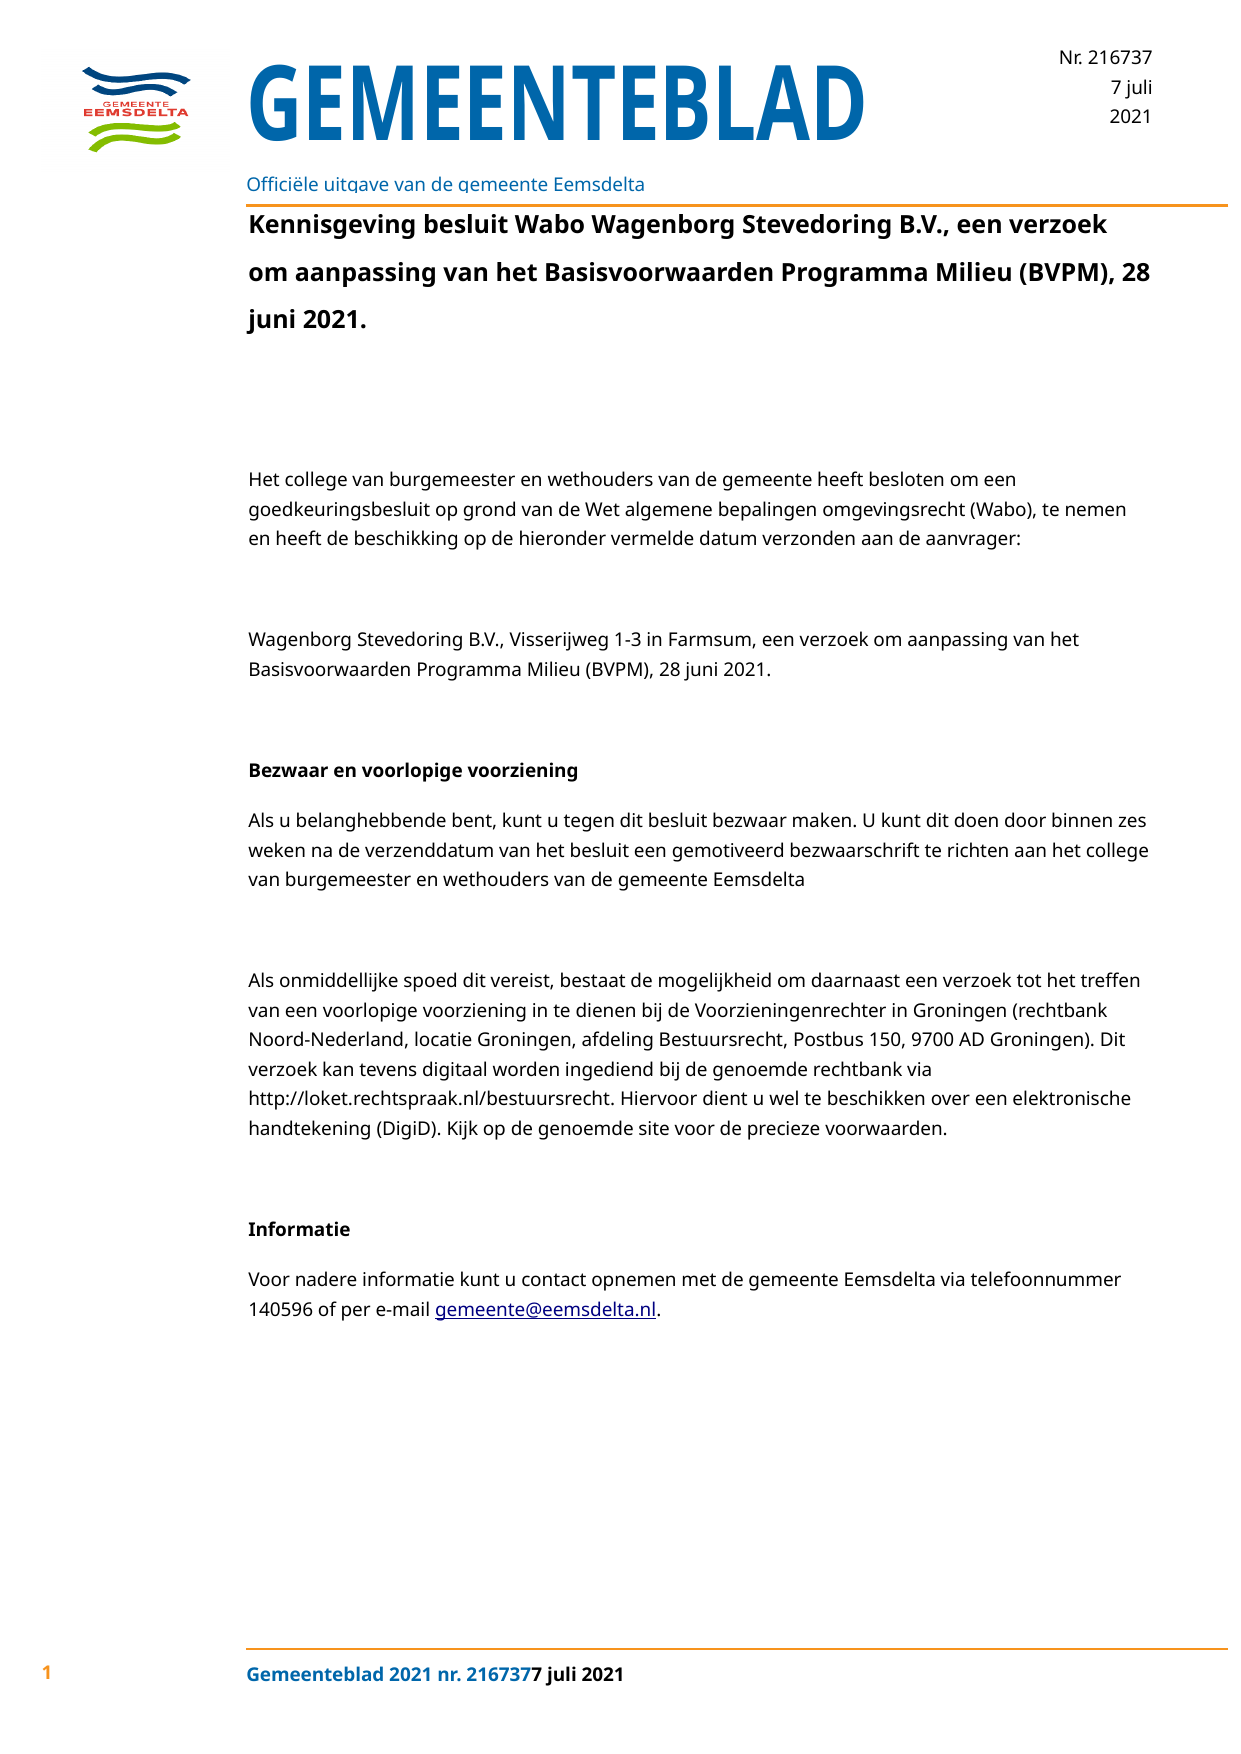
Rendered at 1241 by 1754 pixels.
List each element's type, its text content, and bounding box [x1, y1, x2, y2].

text Als u belanghebbende bent, kunt u tegen dit besluit bezwaar maken. U kunt dit doen door binnen zes weken na de verzenddatum van het besluit een gemotiveerd bezwaarschrift te richten aan het college van burgemeester en wethouders van de gemeente Eemsdelta [248, 807, 1152, 892]
text Het college van burgemeester en wethouders van de gemeente heeft besloten om een goedkeuringsbesluit op grond van de Wet algemene bepalingen omgevingsrecht (Wabo), te nemen en heeft de beschikking op de hieronder vermelde datum verzonden aan de aanvrager: [248, 466, 1152, 551]
text Als onmiddellijke spoed dit vereist, bestaat de mogelijkheid om daarnaast een verzoek tot het treffen van een voorlopige voorziening in te dienen bij de Voorzieningenrechter in Groningen (rechtbank Noord-Nederland, locatie Groningen, afdeling Bestuursrecht, Postbus 150, 9700 AD Groningen). Dit verzoek kan tevens digitaal worden ingediend bij de genoemde rechtbank via http://loket.rechtspraak.nl/bestuursrecht. Hiervoor dient u wel te beschikken over een elektronische handtekening (DigiD). Kijk op de genoemde site voor de precieze voorwaarden. [248, 967, 1152, 1141]
text Informatie [248, 1216, 1152, 1242]
text Kennisgeving besluit Wabo Wagenborg Stevedoring B.V., een verzoek om aanpassing van het Basisvoorwaarden Programma Milieu (BVPM), 28 juni 2021. [248, 207, 1152, 336]
text Wagenborg Stevedoring B.V., Visserijweg 1-3 in Farmsum, een verzoek om aanpassing van het Basisvoorwaarden Programma Milieu (BVPM), 28 juni 2021. [248, 626, 1152, 682]
text Bezwaar en voorlopige voorziening [248, 757, 1152, 782]
text Voor nadere informatie kunt u contact opnemen met de gemeente Eemsdelta via telefoonnummer 140596 of per e-mail gemeente@eemsdelta.nl. [248, 1266, 1152, 1322]
picture [41, 47, 231, 172]
